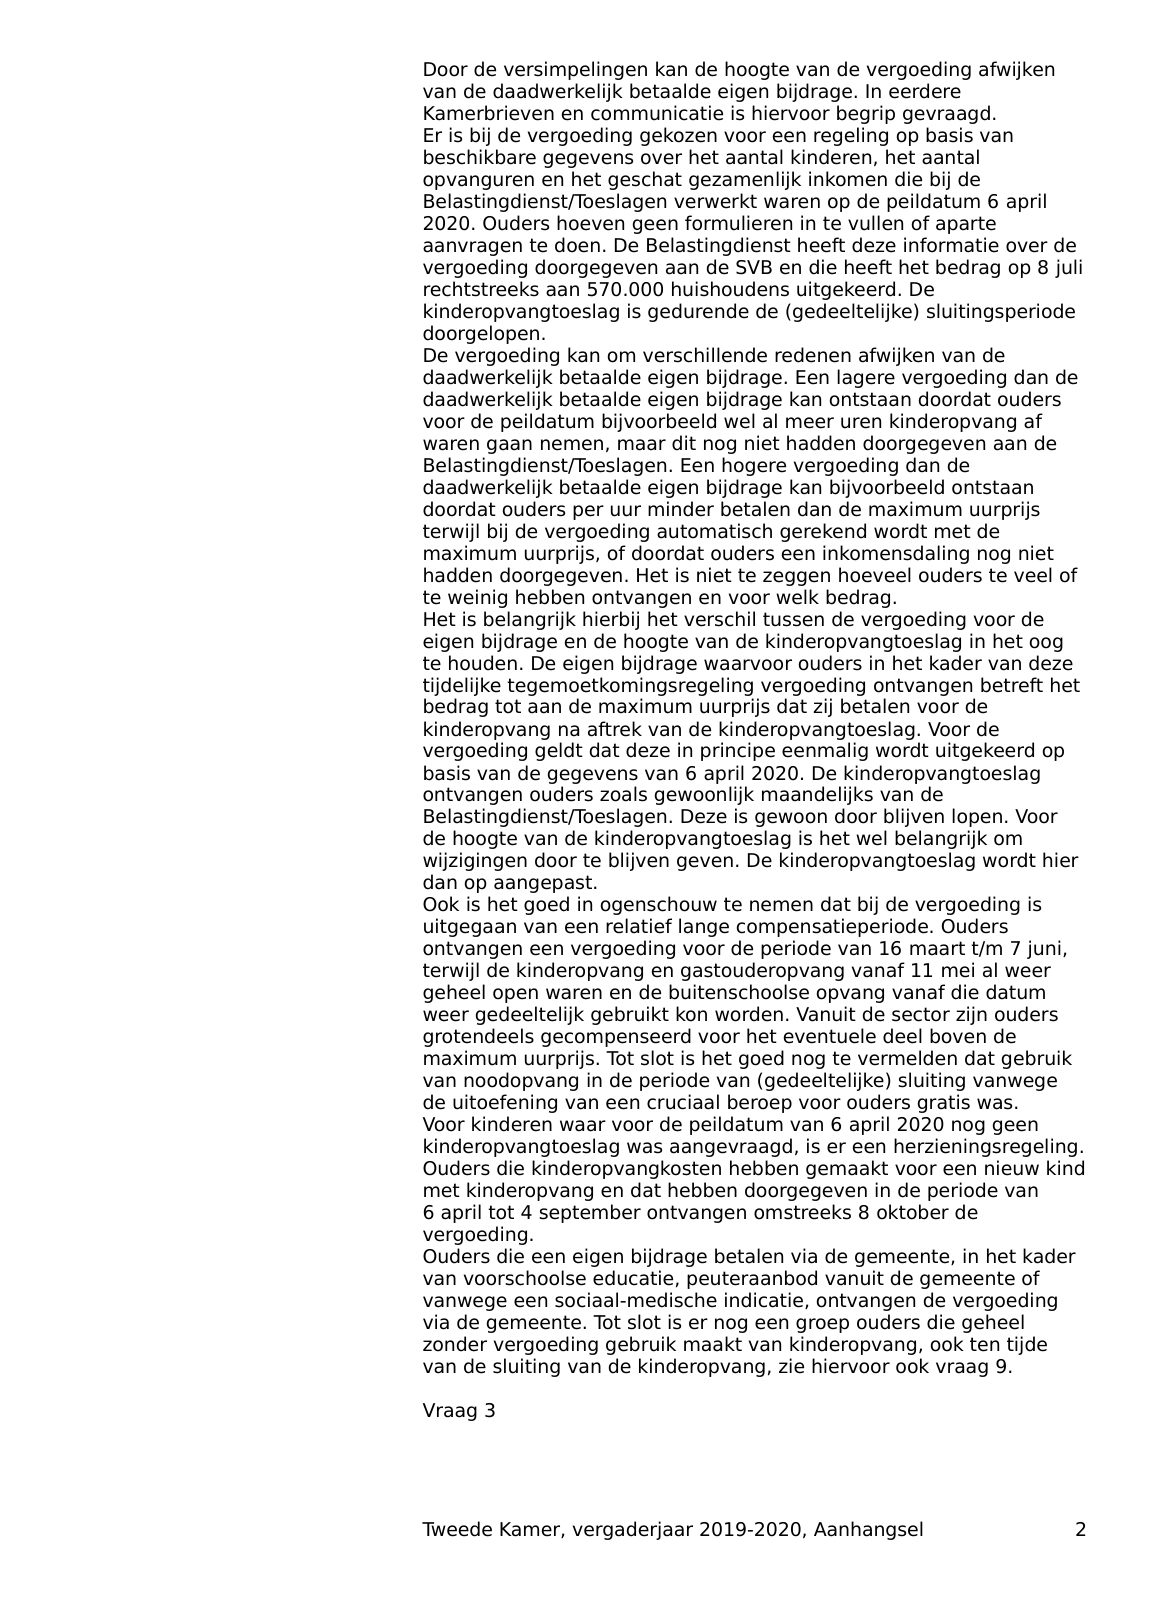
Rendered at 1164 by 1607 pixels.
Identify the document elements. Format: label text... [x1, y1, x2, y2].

text Door de versimpelingen kan de hoogte van de vergoeding afwijken van de daadwerkelijk betaalde eigen bijdrage. In eerdere Kamerbrieven en communicatie is hiervoor begrip gevraagd. [422, 59, 1087, 125]
text Voor kinderen waar voor de peildatum van 6 april 2020 nog geen kinderopvangtoeslag was aangevraagd, is er een herzieningsregeling. Ouders die kinderopvangkosten hebben gemaakt voor een nieuw kind met kinderopvang en dat hebben doorgegeven in de periode van 6 april tot 4 september ontvangen omstreeks 8 oktober de vergoeding. [422, 1114, 1087, 1246]
text Ook is het goed in ogenschouw te nemen dat bij de vergoeding is uitgegaan van een relatief lange compensatieperiode. Ouders ontvangen een vergoeding voor de periode van 16 maart t/m 7 juni, terwijl de kinderopvang en gastouderopvang vanaf 11 mei al weer geheel open waren en de buitenschoolse opvang vanaf die datum weer gedeeltelijk gebruikt kon worden. Vanuit de sector zijn ouders grotendeels gecompenseerd voor het eventuele deel boven de maximum uurprijs. Tot slot is het goed nog te vermelden dat gebruik van noodopvang in de periode van (gedeeltelijke) sluiting vanwege de uitoefening van een cruciaal beroep voor ouders gratis was. [422, 894, 1087, 1114]
text Ouders die een eigen bijdrage betalen via de gemeente, in het kader van voorschoolse educatie, peuteraanbod vanuit de gemeente of vanwege een sociaal-medische indicatie, ontvangen de vergoeding via de gemeente. Tot slot is er nog een groep ouders die geheel zonder vergoeding gebruik maakt van kinderopvang, ook ten tijde van de sluiting van de kinderopvang, zie hiervoor ook vraag 9. [422, 1246, 1087, 1378]
text Vraag 3 [422, 1400, 1087, 1422]
text Er is bij de vergoeding gekozen voor een regeling op basis van beschikbare gegevens over het aantal kinderen, het aantal opvanguren en het geschat gezamenlijk inkomen die bij de Belastingdienst/Toeslagen verwerkt waren op de peildatum 6 april 2020. Ouders hoeven geen formulieren in te vullen of aparte aanvragen te doen. De Belastingdienst heeft deze informatie over de vergoeding doorgegeven aan de SVB en die heeft het bedrag op 8 juli rechtstreeks aan 570.000 huishoudens uitgekeerd. De kinderopvangtoeslag is gedurende de (gedeeltelijke) sluitingsperiode doorgelopen. [422, 125, 1087, 345]
text Het is belangrijk hierbij het verschil tussen de vergoeding voor de eigen bijdrage en de hoogte van de kinderopvangtoeslag in het oog te houden. De eigen bijdrage waarvoor ouders in het kader van deze tijdelijke tegemoetkomingsregeling vergoeding ontvangen betreft het bedrag tot aan de maximum uurprijs dat zij betalen voor de kinderopvang na aftrek van de kinderopvangtoeslag. Voor de vergoeding geldt dat deze in principe eenmalig wordt uitgekeerd op basis van de gegevens van 6 april 2020. De kinderopvangtoeslag ontvangen ouders zoals gewoonlijk maandelijks van de Belastingdienst/Toeslagen. Deze is gewoon door blijven lopen. Voor de hoogte van de kinderopvangtoeslag is het wel belangrijk om wijzigingen door te blijven geven. De kinderopvangtoeslag wordt hier dan op aangepast. [422, 608, 1087, 894]
text De vergoeding kan om verschillende redenen afwijken van de daadwerkelijk betaalde eigen bijdrage. Een lagere vergoeding dan de daadwerkelijk betaalde eigen bijdrage kan ontstaan doordat ouders voor de peildatum bijvoorbeeld wel al meer uren kinderopvang af waren gaan nemen, maar dit nog niet hadden doorgegeven aan de Belastingdienst/Toeslagen. Een hogere vergoeding dan de daadwerkelijk betaalde eigen bijdrage kan bijvoorbeeld ontstaan doordat ouders per uur minder betalen dan de maximum uurprijs terwijl bij de vergoeding automatisch gerekend wordt met de maximum uurprijs, of doordat ouders een inkomensdaling nog niet hadden doorgegeven. Het is niet te zeggen hoeveel ouders te veel of te weinig hebben ontvangen en voor welk bedrag. [422, 345, 1087, 608]
